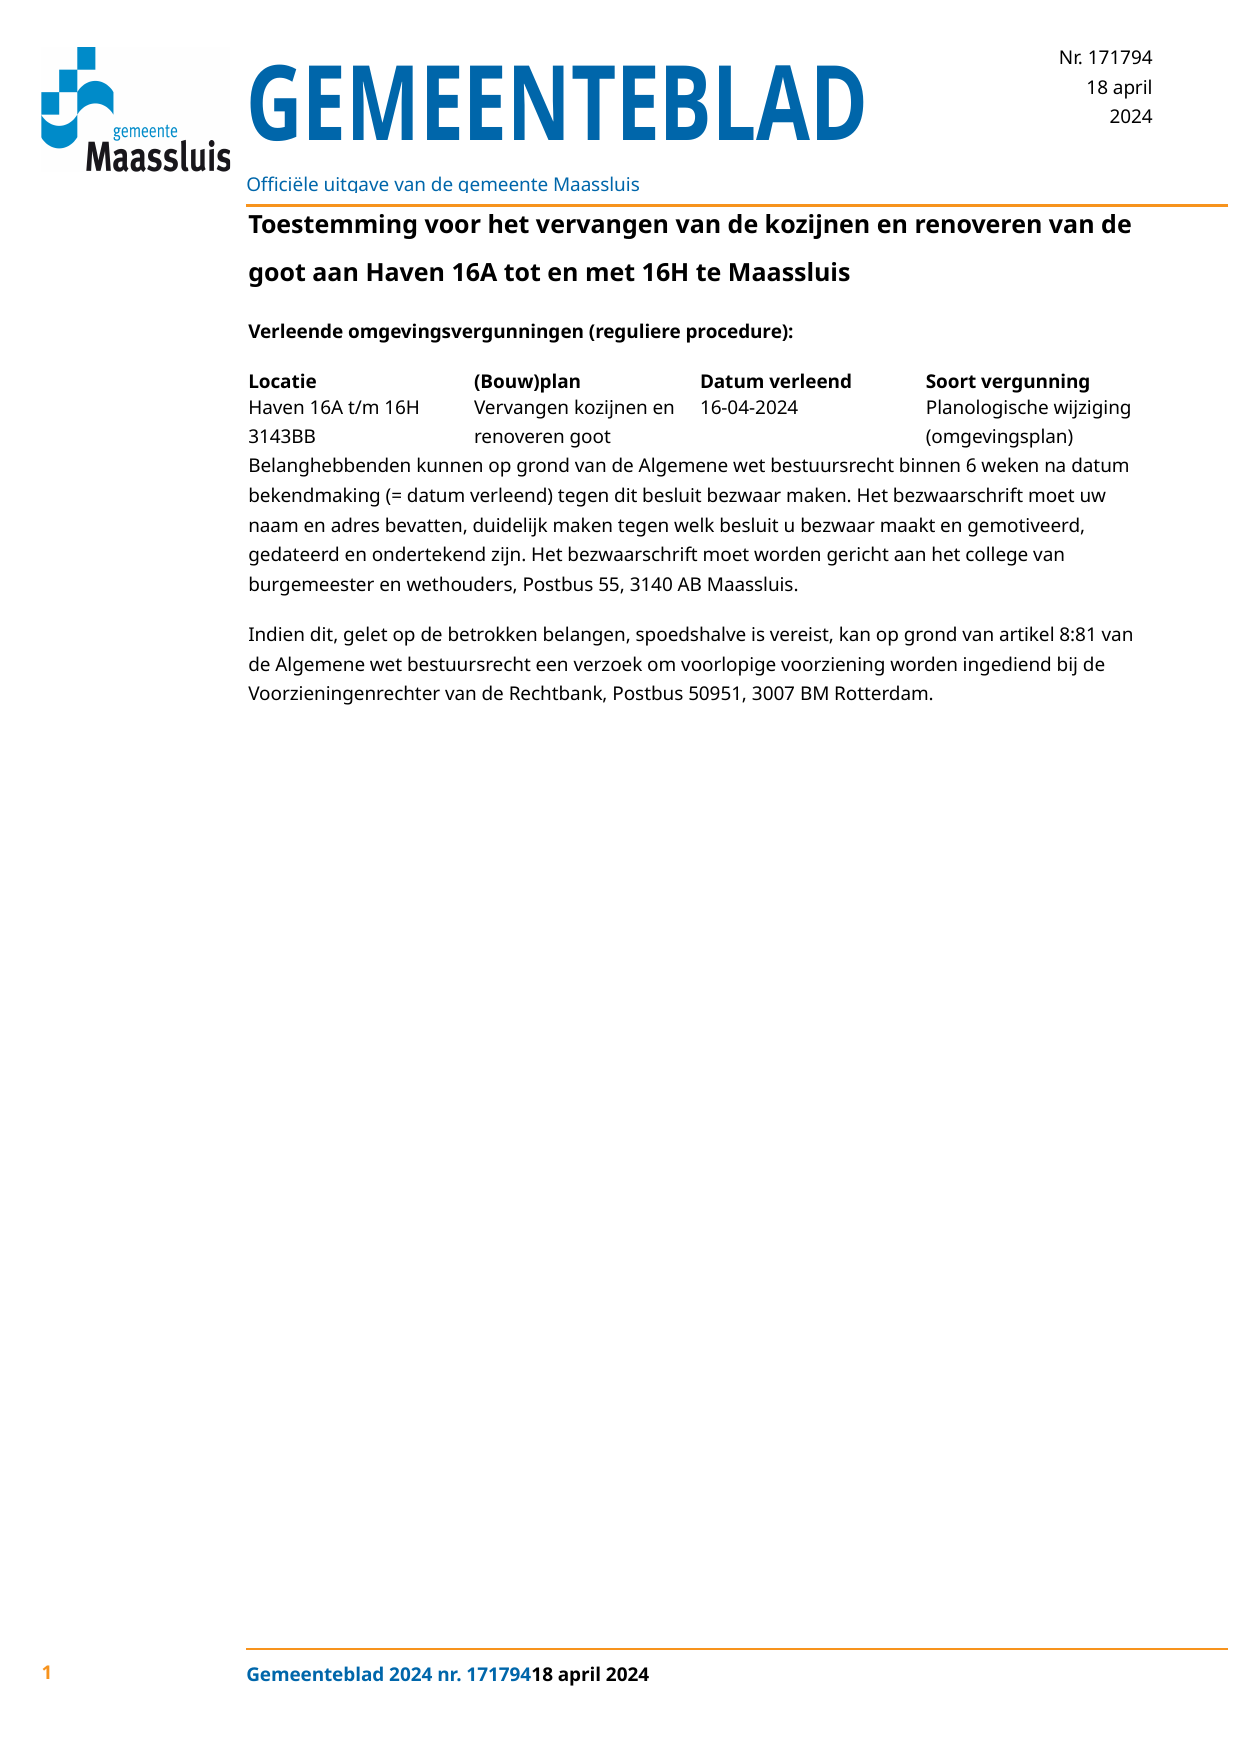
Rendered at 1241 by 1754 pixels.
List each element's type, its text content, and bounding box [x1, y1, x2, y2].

table_header (Bouw)plan [474, 369, 700, 394]
picture [41, 47, 231, 172]
text Belanghebbenden kunnen op grond van de Algemene wet bestuursrecht binnen 6 weken na datum bekendmaking (= datum verleend) tegen dit besluit bezwaar maken. Het bezwaarschrift moet uw naam en adres bevatten, duidelijk maken tegen welk besluit u bezwaar maakt en gemotiveerd, gedateerd en ondertekend zijn. Het bezwaarschrift moet worden gericht aan het college van burgemeester en wethouders, Postbus 55, 3140 AB Maassluis. [248, 453, 1152, 597]
table_header Datum verleend [700, 369, 926, 394]
table_header Locatie [248, 369, 474, 394]
text Verleende omgevingsvergunningen (reguliere procedure): [248, 318, 1152, 344]
table_cell 16-04-2024 [700, 394, 926, 449]
picture [41, 47, 77, 92]
table_cell Vervangen kozijnen en renoveren goot [474, 394, 700, 449]
table_cell Planologische wijziging (omgevingsplan) [926, 394, 1152, 449]
text Toestemming voor het vervangen van de kozijnen en renoveren van de goot aan Haven 16A tot en met 16H te Maassluis [248, 207, 1152, 288]
table_cell Haven 16A t/m 16H 3143BB [248, 394, 474, 449]
table_header Soort vergunning [926, 369, 1152, 394]
text Indien dit, gelet op de betrokken belangen, spoedshalve is vereist, kan op grond van artikel 8:81 van de Algemene wet bestuursrecht een verzoek om voorlopige voorziening worden ingediend bij de Voorzieningenrechter van de Rechtbank, Postbus 50951, 3007 BM Rotterdam. [248, 621, 1152, 706]
